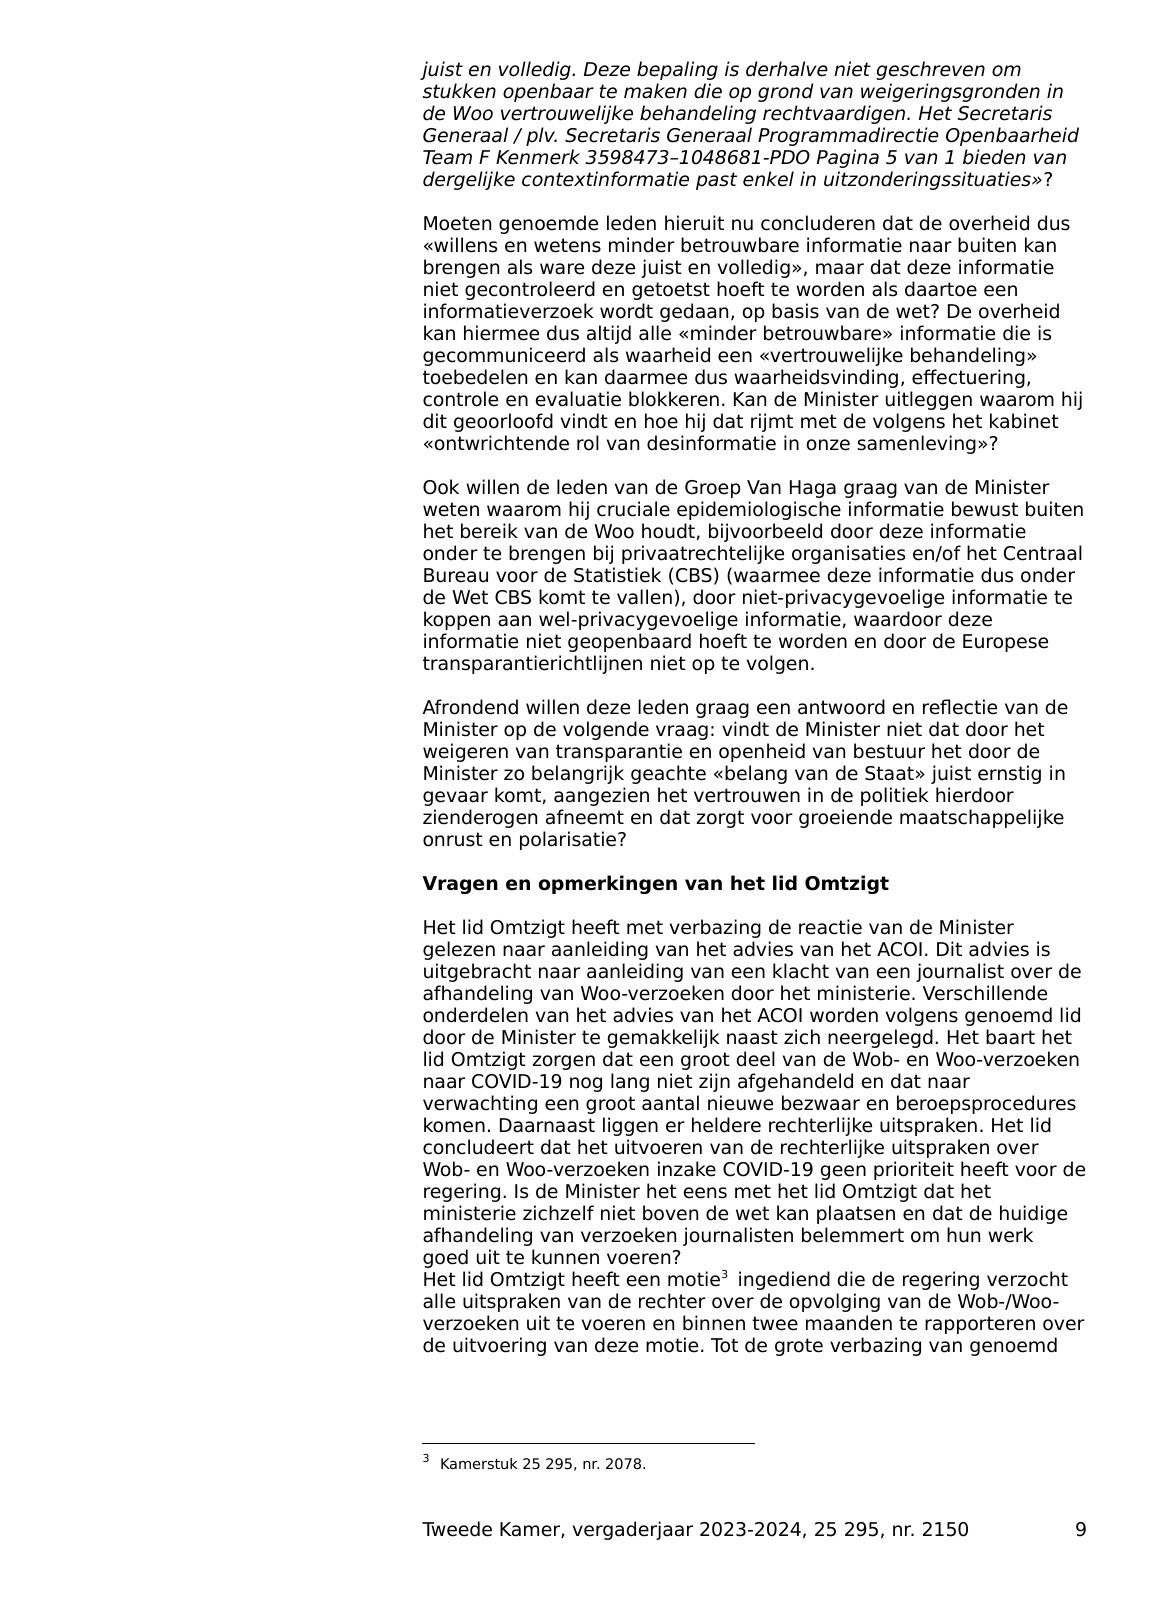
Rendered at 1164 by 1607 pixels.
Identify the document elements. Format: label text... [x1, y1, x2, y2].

text juist en volledig. Deze bepaling is derhalve niet geschreven om stukken openbaar te maken die op grond van weigeringsgronden in de Woo vertrouwelijke behandeling rechtvaardigen. Het Secretaris Generaal / plv. Secretaris Generaal Programmadirectie Openbaarheid Team F Kenmerk 3598473–1048681-PDO Pagina 5 van 1 bieden van dergelijke contextinformatie past enkel in uitzonderingssituaties»? [422, 59, 1087, 191]
text Het lid Omtzigt heeft een motie ingediend die de regering verzocht alle uitspraken van de rechter over de opvolging van de Wob-/Woo-verzoeken uit te voeren en binnen twee maanden te rapporteren over de uitvoering van deze motie. Tot de grote verbazing van genoemd [422, 1269, 1087, 1357]
text Ook willen de leden van de Groep Van Haga graag van de Minister weten waarom hij cruciale epidemiologische informatie bewust buiten het bereik van de Woo houdt, bijvoorbeeld door deze informatie onder te brengen bij privaatrechtelijke organisaties en/of het Centraal Bureau voor de Statistiek (CBS) (waarmee deze informatie dus onder de Wet CBS komt te vallen), door niet-privacygevoelige informatie te koppen aan wel-privacygevoelige informatie, waardoor deze informatie niet geopenbaard hoeft te worden en door de Europese transparantierichtlijnen niet op te volgen. [422, 477, 1087, 675]
text Het lid Omtzigt heeft met verbazing de reactie van de Minister gelezen naar aanleiding van het advies van het ACOI. Dit advies is uitgebracht naar aanleiding van een klacht van een journalist over de afhandeling van Woo-verzoeken door het ministerie. Verschillende onderdelen van het advies van het ACOI worden volgens genoemd lid door de Minister te gemakkelijk naast zich neergelegd. Het baart het lid Omtzigt zorgen dat een groot deel van de Wob- en Woo-verzoeken naar COVID-19 nog lang niet zijn afgehandeld en dat naar verwachting een groot aantal nieuwe bezwaar en beroepsprocedures komen. Daarnaast liggen er heldere rechterlijke uitspraken. Het lid concludeert dat het uitvoeren van de rechterlijke uitspraken over Wob- en Woo-verzoeken inzake COVID-19 geen prioriteit heeft voor de regering. Is de Minister het eens met het lid Omtzigt dat het ministerie zichzelf niet boven de wet kan plaatsen en dat de huidige afhandeling van verzoeken journalisten belemmert om hun werk goed uit te kunnen voeren? [422, 917, 1087, 1269]
subtitle Vragen en opmerkingen van het lid Omtzigt [422, 873, 1087, 895]
text Kamerstuk 25 295, nr. 2078. [422, 1452, 1087, 1474]
text Moeten genoemde leden hieruit nu concluderen dat de overheid dus «willens en wetens minder betrouwbare informatie naar buiten kan brengen als ware deze juist en volledig», maar dat deze informatie niet gecontroleerd en getoetst hoeft te worden als daartoe een informatieverzoek wordt gedaan, op basis van de wet? De overheid kan hiermee dus altijd alle «minder betrouwbare» informatie die is gecommuniceerd als waarheid een «vertrouwelijke behandeling» toebedelen en kan daarmee dus waarheidsvinding, effectuering, controle en evaluatie blokkeren. Kan de Minister uitleggen waarom hij dit geoorloofd vindt en hoe hij dat rijmt met de volgens het kabinet «ontwrichtende rol van desinformatie in onze samenleving»? [422, 213, 1087, 455]
text Afrondend willen deze leden graag een antwoord en reflectie van de Minister op de volgende vraag: vindt de Minister niet dat door het weigeren van transparantie en openheid van bestuur het door de Minister zo belangrijk geachte «belang van de Staat» juist ernstig in gevaar komt, aangezien het vertrouwen in de politiek hierdoor zienderogen afneemt en dat zorgt voor groeiende maatschappelijke onrust en polarisatie? [422, 697, 1087, 851]
